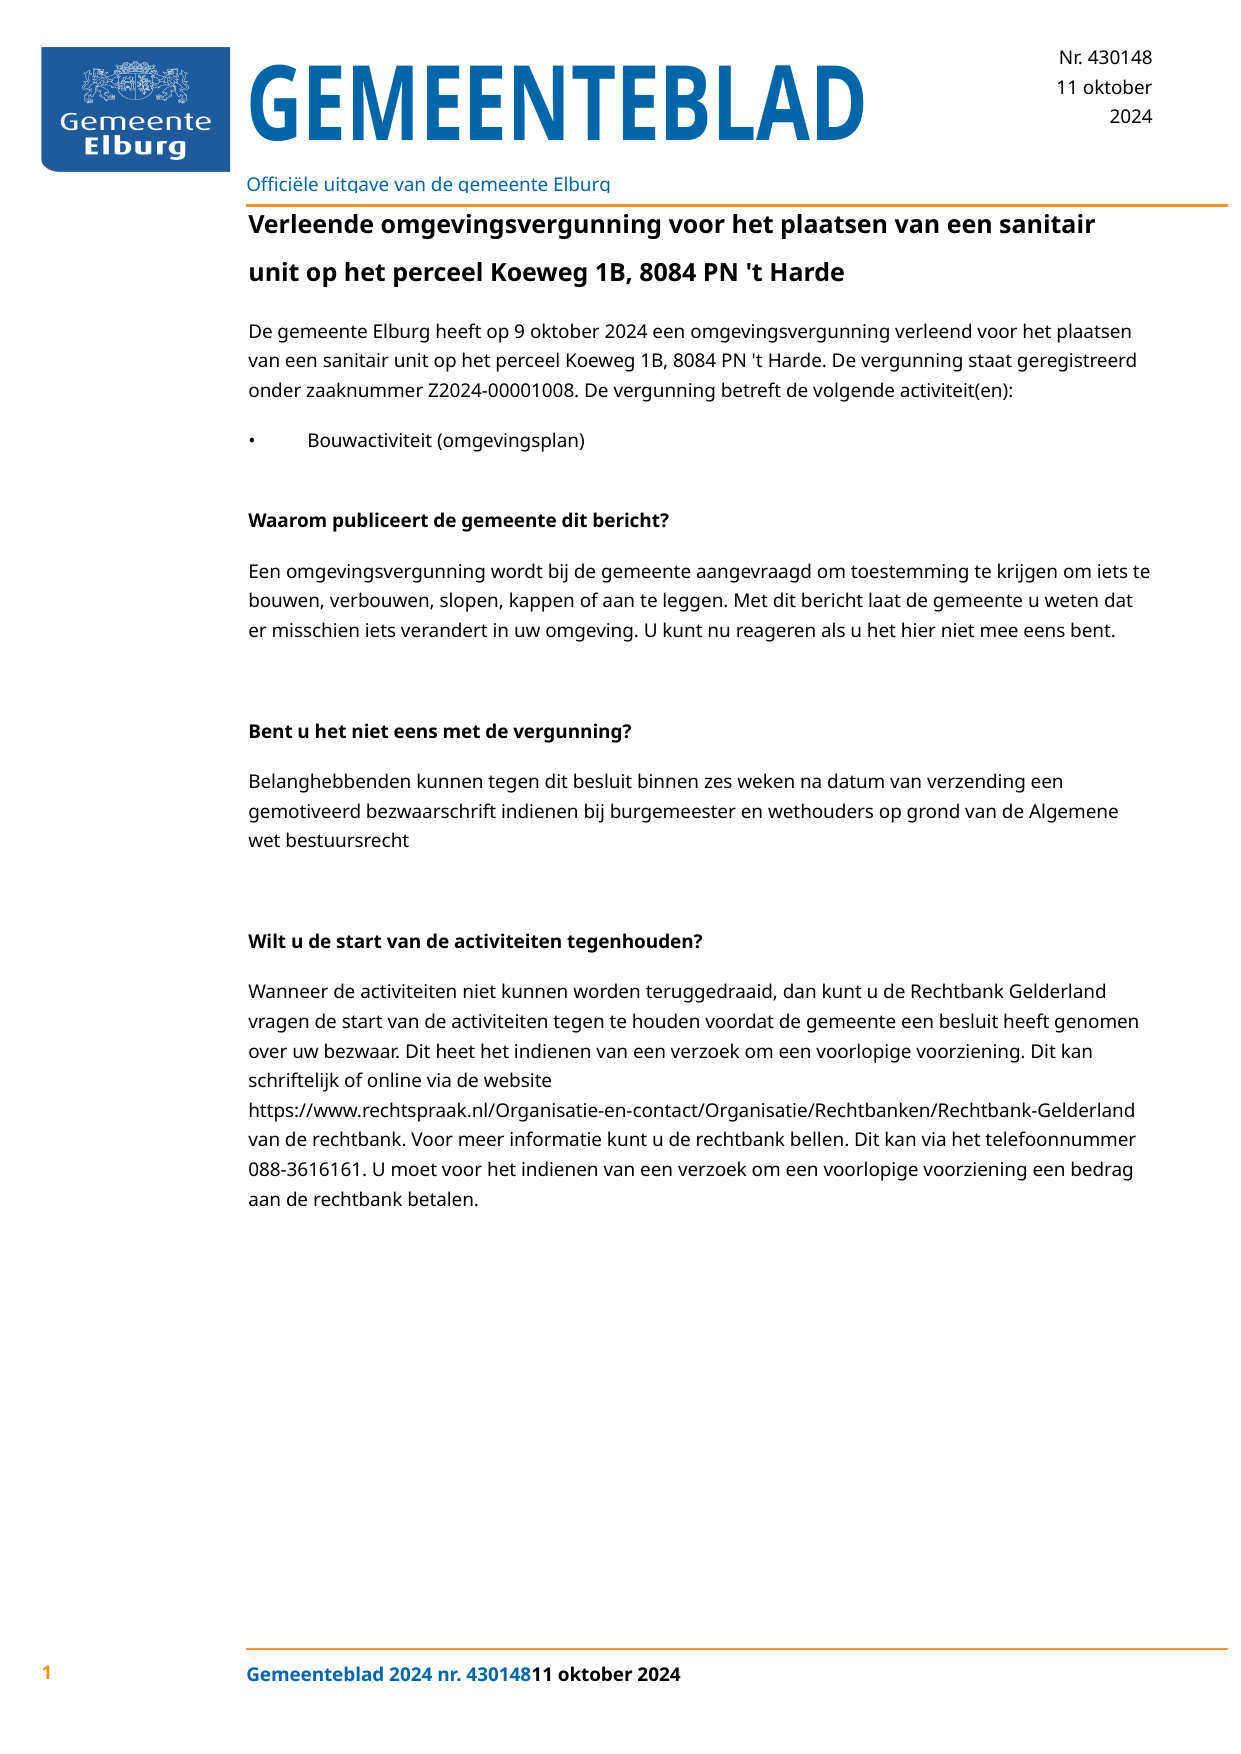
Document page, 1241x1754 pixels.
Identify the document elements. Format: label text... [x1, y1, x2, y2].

text Een omgevingsvergunning wordt bij de gemeente aangevraagd om toestemming te krijgen om iets te bouwen, verbouwen, slopen, kappen of aan te leggen. Met dit bericht laat de gemeente u weten dat er misschien iets verandert in uw omgeving. U kunt nu reageren als u het hier niet mee eens bent. [248, 558, 1152, 643]
text Bent u het niet eens met de vergunning? [248, 718, 1152, 744]
list Bouwactiviteit (omgevingsplan) [248, 427, 1152, 453]
text De gemeente Elburg heeft op 9 oktober 2024 een omgevingsvergunning verleend voor het plaatsen van een sanitair unit op het perceel Koeweg 1B, 8084 PN 't Harde. De vergunning staat geregistreerd onder zaaknummer Z2024-00001008. De vergunning betreft de volgende activiteit(en): [248, 318, 1152, 403]
text Belanghebbenden kunnen tegen dit besluit binnen zes weken na datum van verzending een gemotiveerd bezwaarschrift indienen bij burgemeester en wethouders op grond van de Algemene wet bestuursrecht [248, 768, 1152, 853]
text Waarom publiceert de gemeente dit bericht? [248, 507, 1152, 533]
picture [41, 47, 231, 172]
text Verleende omgevingsvergunning voor het plaatsen van een sanitair unit op het perceel Koeweg 1B, 8084 PN 't Harde [248, 207, 1152, 288]
text Wilt u de start van de activiteiten tegenhouden? [248, 928, 1152, 954]
text Wanneer de activiteiten niet kunnen worden teruggedraaid, dan kunt u de Rechtbank Gelderland vragen de start van de activiteiten tegen te houden voordat de gemeente een besluit heeft genomen over uw bezwaar. Dit heet het indienen van een verzoek om een voorlopige voorziening. Dit kan schriftelijk of online via de website https://www.rechtspraak.nl/Organisatie-en-contact/Organisatie/Rechtbanken/Rechtbank-Gelderland van de rechtbank. Voor meer informatie kunt u de rechtbank bellen. Dit kan via het telefoonnummer 088-3616161. U moet voor het indienen van een verzoek om een voorlopige voorziening een bedrag aan de rechtbank betalen. [248, 979, 1152, 1212]
